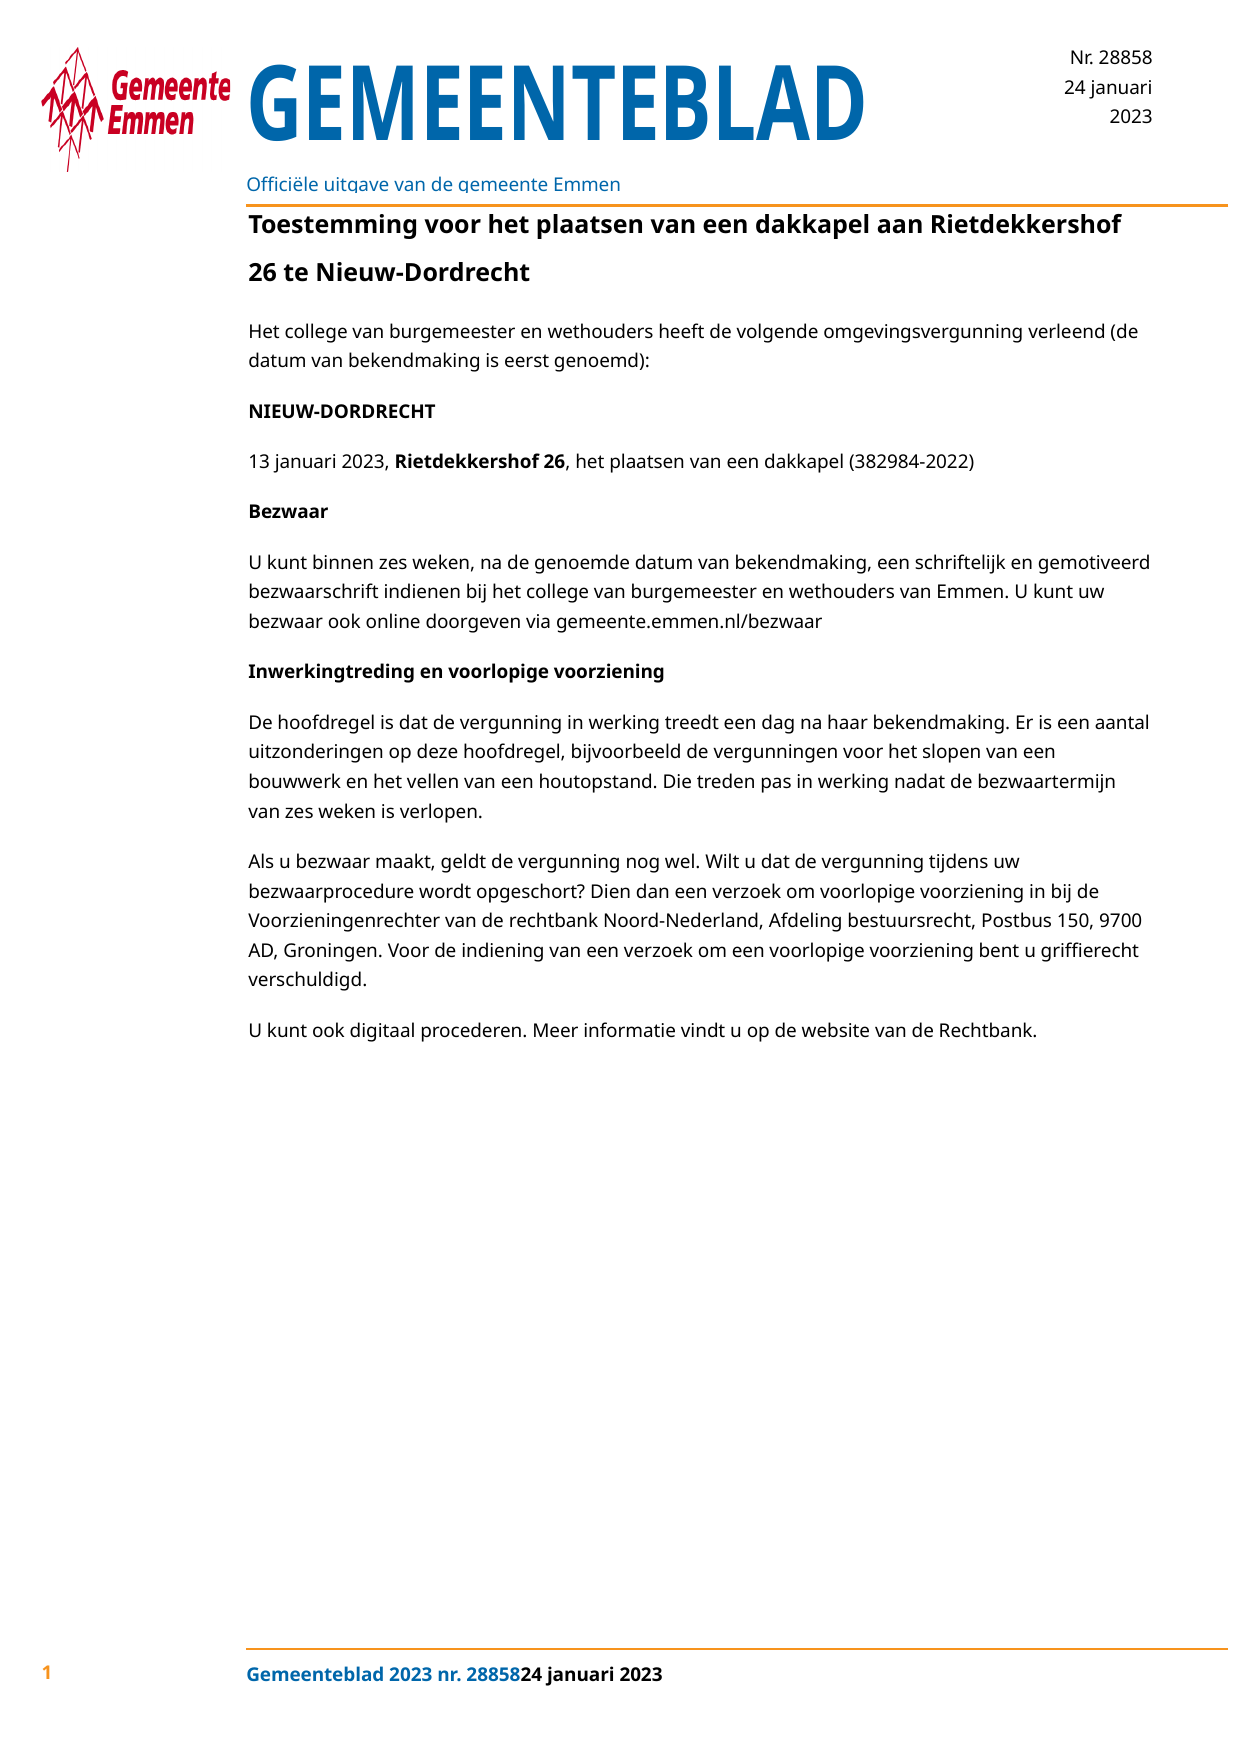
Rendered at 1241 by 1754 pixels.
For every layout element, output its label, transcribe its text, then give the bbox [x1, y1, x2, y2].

picture [41, 47, 231, 172]
text Inwerkingtreding en voorlopige voorziening [248, 659, 1152, 684]
text U kunt ook digitaal procederen. Meer informatie vindt u op de website van de Rechtbank. [248, 1017, 1152, 1043]
text 13 januari 2023, Rietdekkershof 26, het plaatsen van een dakkapel (382984-2022) [248, 448, 1152, 474]
text Bezwaar [248, 499, 1152, 524]
text Het college van burgemeester en wethouders heeft de volgende omgevingsvergunning verleend (de datum van bekendmaking is eerst genoemd): [248, 318, 1152, 373]
text NIEUW-DORDRECHT [248, 398, 1152, 424]
text Als u bezwaar maakt, geldt de vergunning nog wel. Wilt u dat de vergunning tijdens uw bezwaarprocedure wordt opgeschort? Dien dan een verzoek om voorlopige voorziening in bij de Voorzieningenrechter van de rechtbank Noord-Nederland, Afdeling bestuursrecht, Postbus 150, 9700 AD, Groningen. Voor de indiening van een verzoek om een voorlopige voorziening bent u griffierecht verschuldigd. [248, 848, 1152, 992]
text U kunt binnen zes weken, na de genoemde datum van bekendmaking, een schriftelijk en gemotiveerd bezwaarschrift indienen bij het college van burgemeester en wethouders van Emmen. U kunt uw bezwaar ook online doorgeven via gemeente.emmen.nl/bezwaar [248, 549, 1152, 634]
text De hoofdregel is dat de vergunning in werking treedt een dag na haar bekendmaking. Er is een aantal uitzonderingen op deze hoofdregel, bijvoorbeeld de vergunningen voor het slopen van een bouwwerk en het vellen van een houtopstand. Die treden pas in werking nadat de bezwaartermijn van zes weken is verlopen. [248, 709, 1152, 824]
text Toestemming voor het plaatsen van een dakkapel aan Rietdekkershof 26 te Nieuw-Dordrecht [248, 207, 1152, 288]
